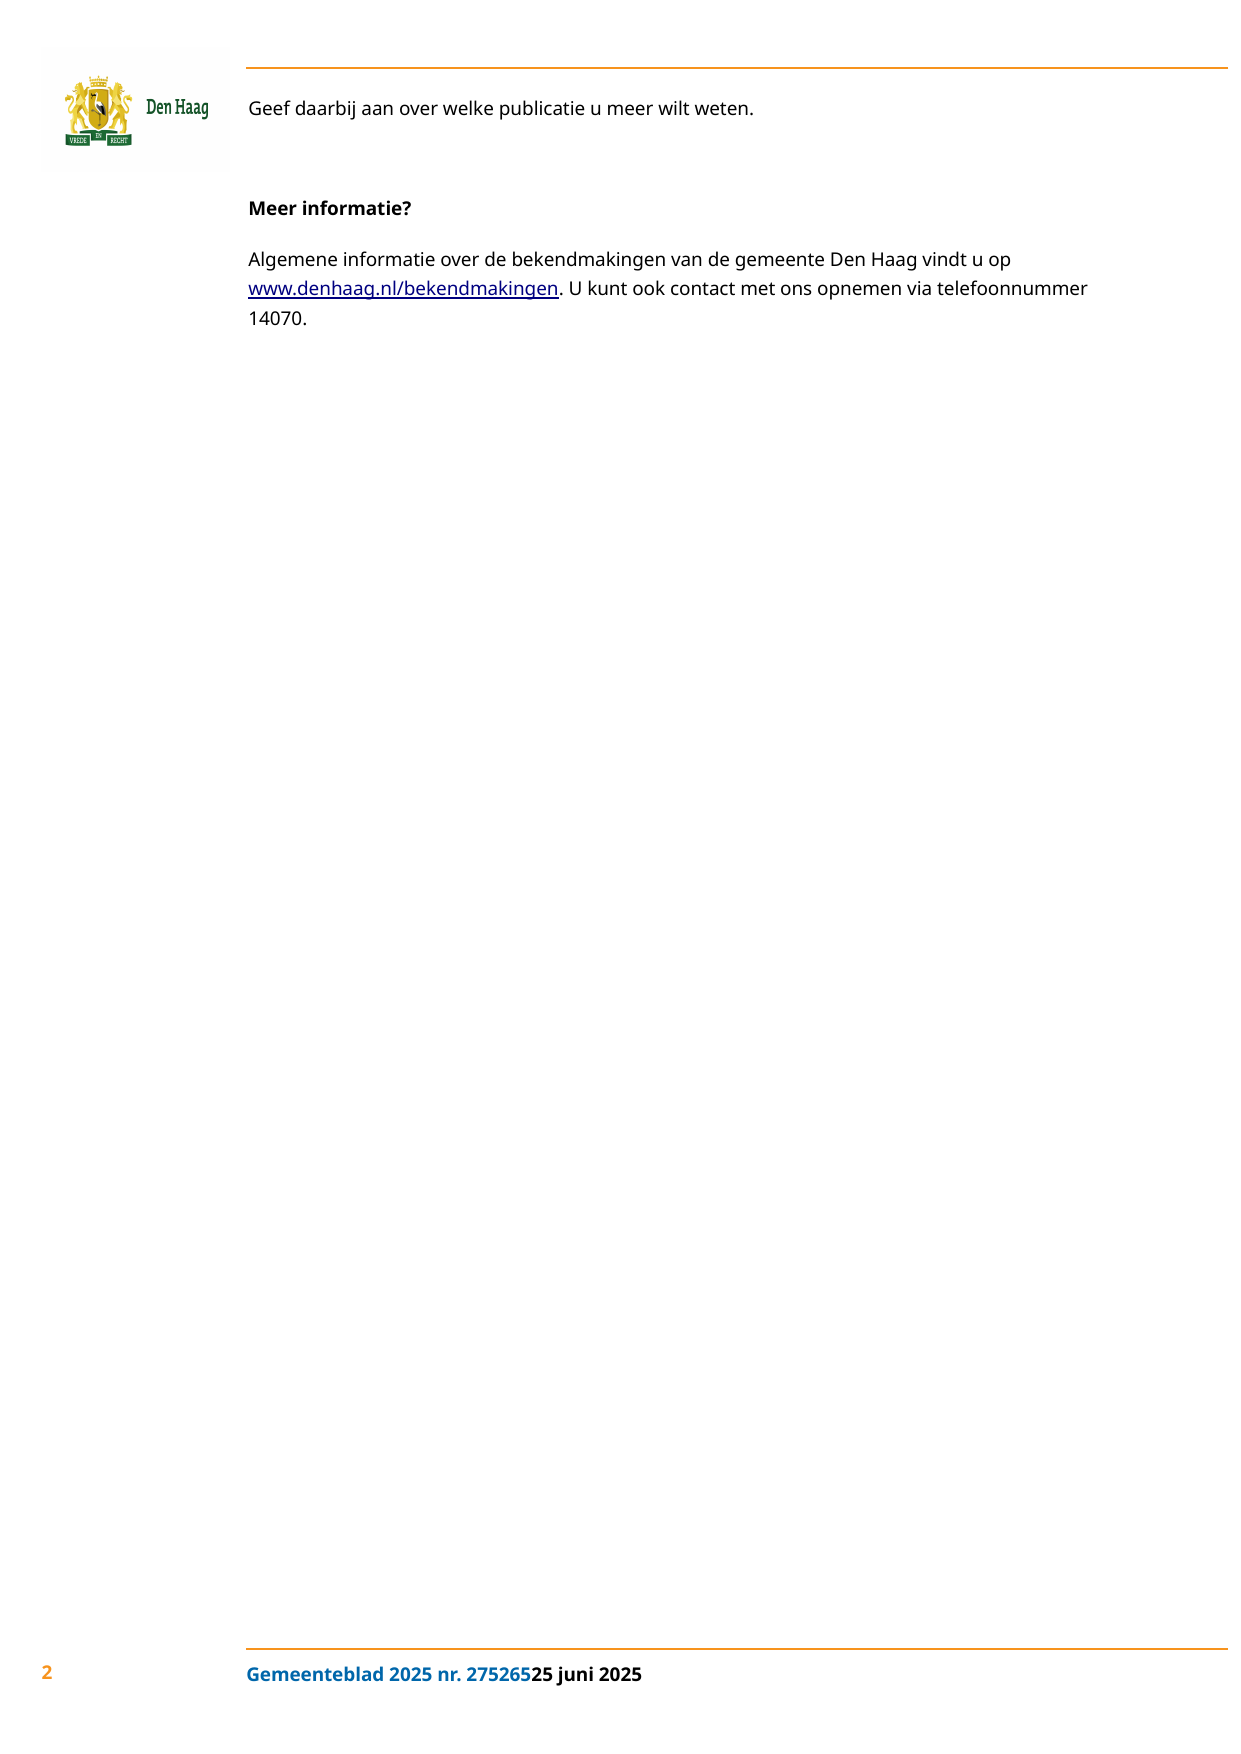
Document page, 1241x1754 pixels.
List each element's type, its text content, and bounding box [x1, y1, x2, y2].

picture [41, 47, 231, 172]
text Algemene informatie over de bekendmakingen van de gemeente Den Haag vindt u op www.denhaag.nl/bekendmakingen. U kunt ook contact met ons opnemen via telefoonnummer 14070. [248, 246, 1152, 331]
text Geef daarbij aan over welke publicatie u meer wilt weten. [248, 95, 1152, 121]
text Meer informatie? [248, 196, 1152, 221]
